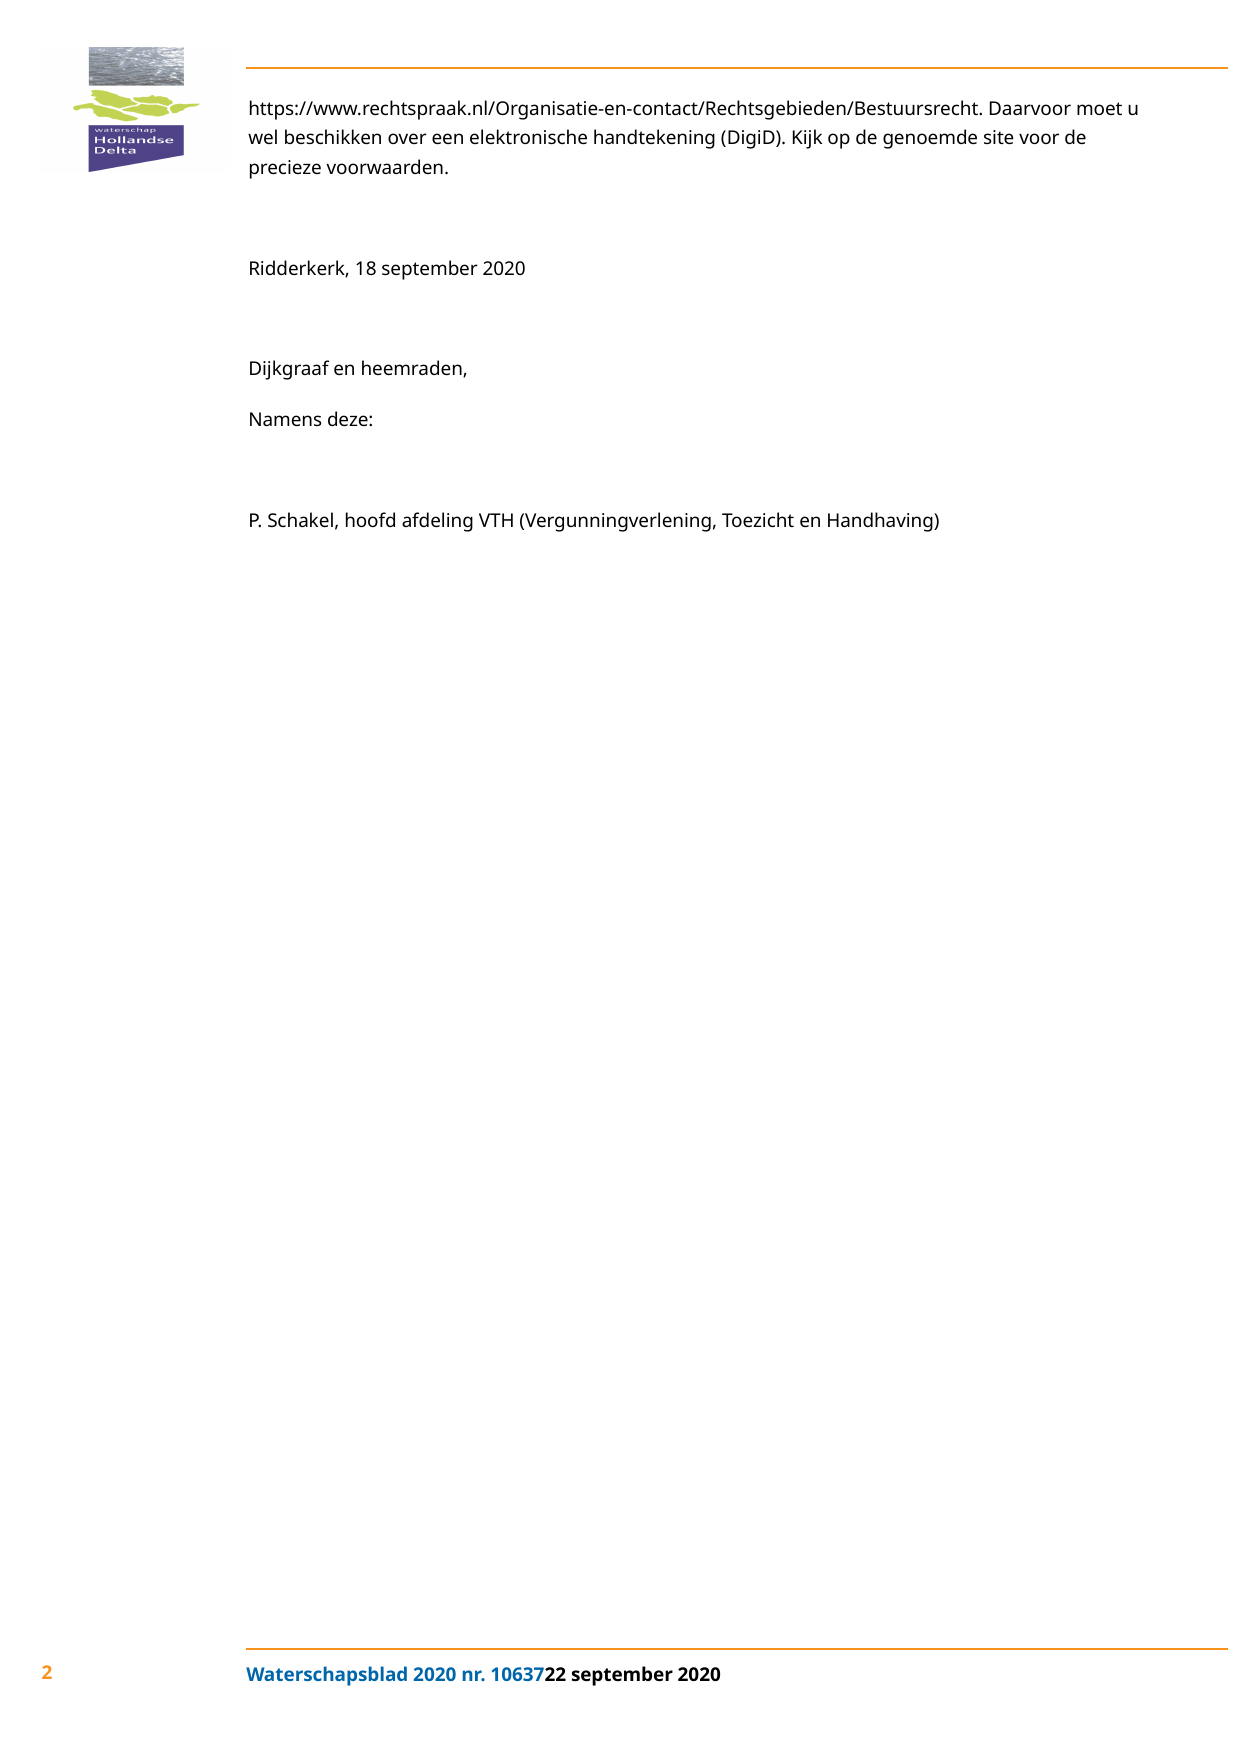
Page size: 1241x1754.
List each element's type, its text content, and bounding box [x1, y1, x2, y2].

text Dijkgraaf en heemraden, [248, 356, 1152, 381]
text https://www.rechtspraak.nl/Organisatie-en-contact/Rechtsgebieden/Bestuursrecht. Daarvoor moet u wel beschikken over een elektronische handtekening (DigiD). Kijk op de genoemde site voor de precieze voorwaarden. [248, 95, 1152, 180]
picture [41, 47, 231, 172]
text Namens deze: [248, 406, 1152, 432]
text Ridderkerk, 18 september 2020 [248, 255, 1152, 281]
text P. Schakel, hoofd afdeling VTH (Vergunningverlening, Toezicht en Handhaving) [248, 507, 1152, 533]
